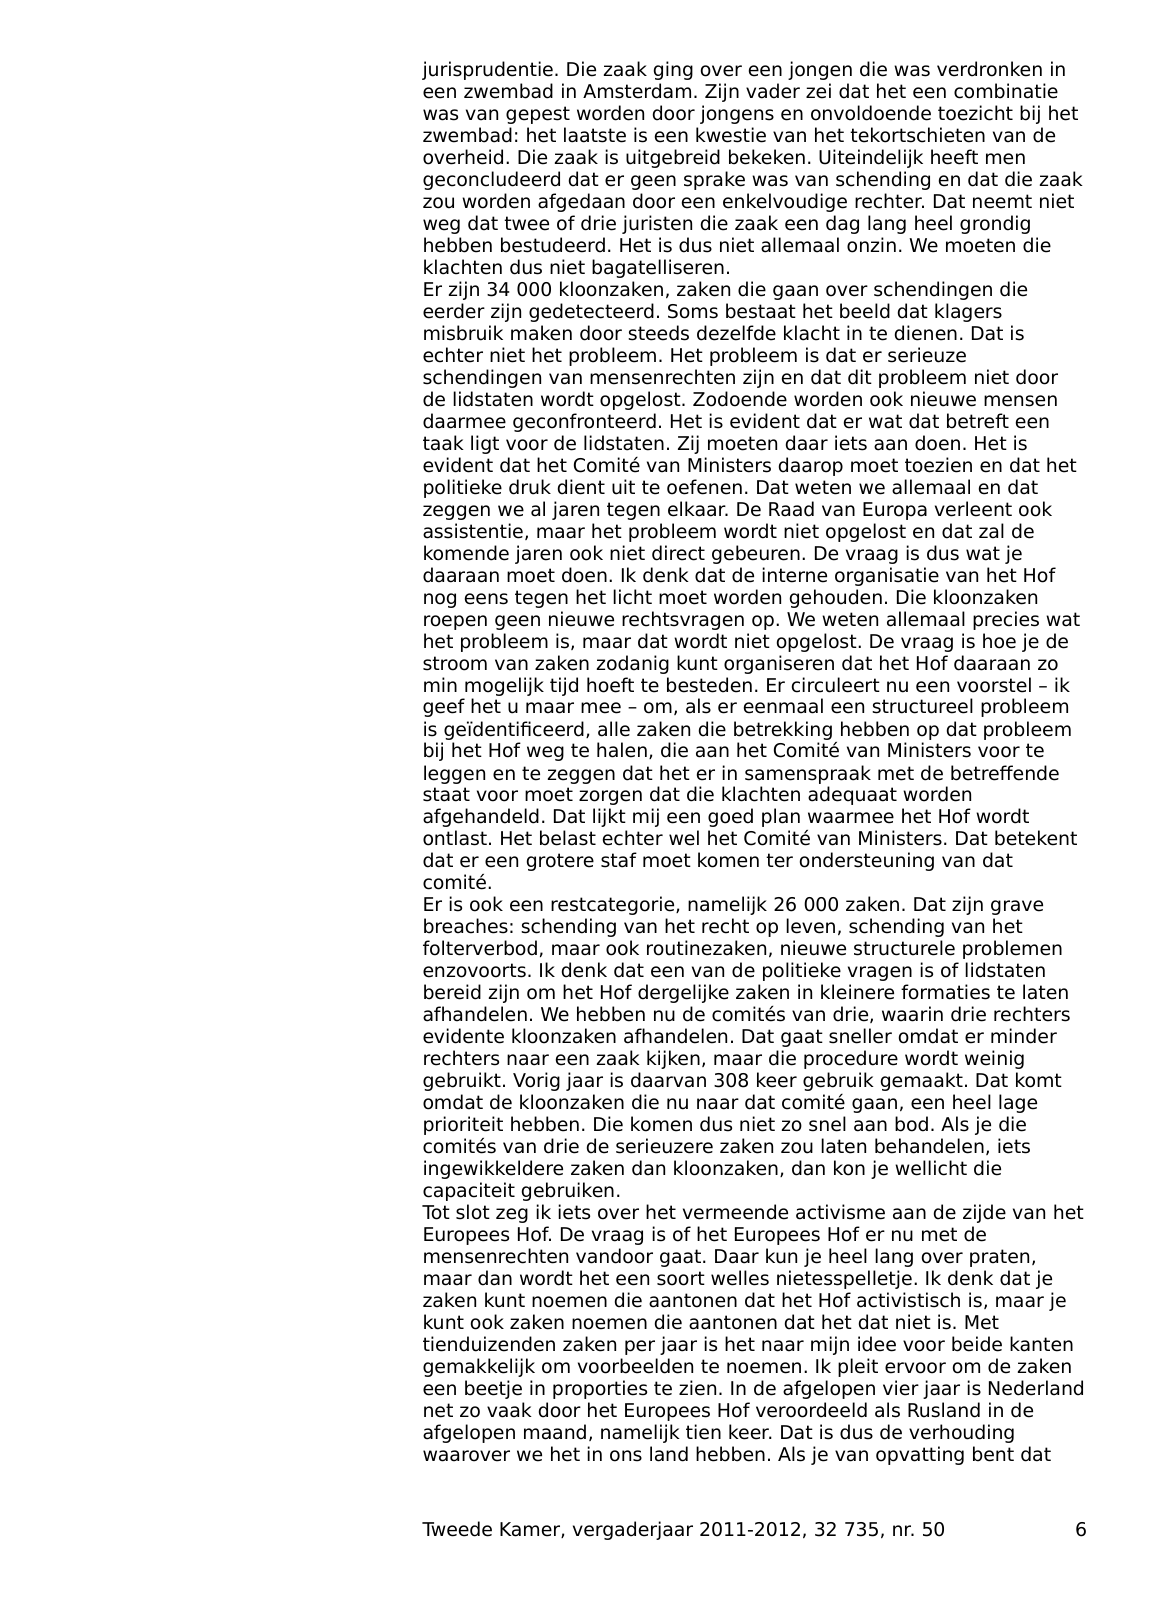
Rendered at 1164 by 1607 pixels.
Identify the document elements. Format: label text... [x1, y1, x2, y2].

text Er is ook een restcategorie, namelijk 26 000 zaken. Dat zijn grave breaches: schending van het recht op leven, schending van het folterverbod, maar ook routinezaken, nieuwe structurele problemen enzovoorts. Ik denk dat een van de politieke vragen is of lidstaten bereid zijn om het Hof dergelijke zaken in kleinere formaties te laten afhandelen. We hebben nu de comités van drie, waarin drie rechters evidente kloonzaken afhandelen. Dat gaat sneller omdat er minder rechters naar een zaak kijken, maar die procedure wordt weinig gebruikt. Vorig jaar is daarvan 308 keer gebruik gemaakt. Dat komt omdat de kloonzaken die nu naar dat comité gaan, een heel lage prioriteit hebben. Die komen dus niet zo snel aan bod. Als je die comités van drie de serieuzere zaken zou laten behandelen, iets ingewikkeldere zaken dan kloonzaken, dan kon je wellicht die capaciteit gebruiken. [422, 894, 1087, 1202]
text jurisprudentie. Die zaak ging over een jongen die was verdronken in een zwembad in Amsterdam. Zijn vader zei dat het een combinatie was van gepest worden door jongens en onvoldoende toezicht bij het zwembad: het laatste is een kwestie van het tekortschieten van de overheid. Die zaak is uitgebreid bekeken. Uiteindelijk heeft men geconcludeerd dat er geen sprake was van schending en dat die zaak zou worden afgedaan door een enkelvoudige rechter. Dat neemt niet weg dat twee of drie juristen die zaak een dag lang heel grondig hebben bestudeerd. Het is dus niet allemaal onzin. We moeten die klachten dus niet bagatelliseren. [422, 59, 1087, 279]
text Er zijn 34 000 kloonzaken, zaken die gaan over schendingen die eerder zijn gedetecteerd. Soms bestaat het beeld dat klagers misbruik maken door steeds dezelfde klacht in te dienen. Dat is echter niet het probleem. Het probleem is dat er serieuze schendingen van mensenrechten zijn en dat dit probleem niet door de lidstaten wordt opgelost. Zodoende worden ook nieuwe mensen daarmee geconfronteerd. Het is evident dat er wat dat betreft een taak ligt voor de lidstaten. Zij moeten daar iets aan doen. Het is evident dat het Comité van Ministers daarop moet toezien en dat het politieke druk dient uit te oefenen. Dat weten we allemaal en dat zeggen we al jaren tegen elkaar. De Raad van Europa verleent ook assistentie, maar het probleem wordt niet opgelost en dat zal de komende jaren ook niet direct gebeuren. De vraag is dus wat je daaraan moet doen. Ik denk dat de interne organisatie van het Hof nog eens tegen het licht moet worden gehouden. Die kloonzaken roepen geen nieuwe rechtsvragen op. We weten allemaal precies wat het probleem is, maar dat wordt niet opgelost. De vraag is hoe je de stroom van zaken zodanig kunt organiseren dat het Hof daaraan zo min mogelijk tijd hoeft te besteden. Er circuleert nu een voorstel – ik geef het u maar mee – om, als er eenmaal een structureel probleem is geïdentificeerd, alle zaken die betrekking hebben op dat probleem bij het Hof weg te halen, die aan het Comité van Ministers voor te leggen en te zeggen dat het er in samenspraak met de betreffende staat voor moet zorgen dat die klachten adequaat worden afgehandeld. Dat lijkt mij een goed plan waarmee het Hof wordt ontlast. Het belast echter wel het Comité van Ministers. Dat betekent dat er een grotere staf moet komen ter ondersteuning van dat comité. [422, 279, 1087, 894]
text Tot slot zeg ik iets over het vermeende activisme aan de zijde van het Europees Hof. De vraag is of het Europees Hof er nu met de mensenrechten vandoor gaat. Daar kun je heel lang over praten, maar dan wordt het een soort welles nietesspelletje. Ik denk dat je zaken kunt noemen die aantonen dat het Hof activistisch is, maar je kunt ook zaken noemen die aantonen dat het dat niet is. Met tienduizenden zaken per jaar is het naar mijn idee voor beide kanten gemakkelijk om voorbeelden te noemen. Ik pleit ervoor om de zaken een beetje in proporties te zien. In de afgelopen vier jaar is Nederland net zo vaak door het Europees Hof veroordeeld als Rusland in de afgelopen maand, namelijk tien keer. Dat is dus de verhouding waarover we het in ons land hebben. Als je van opvatting bent dat [422, 1202, 1087, 1466]
